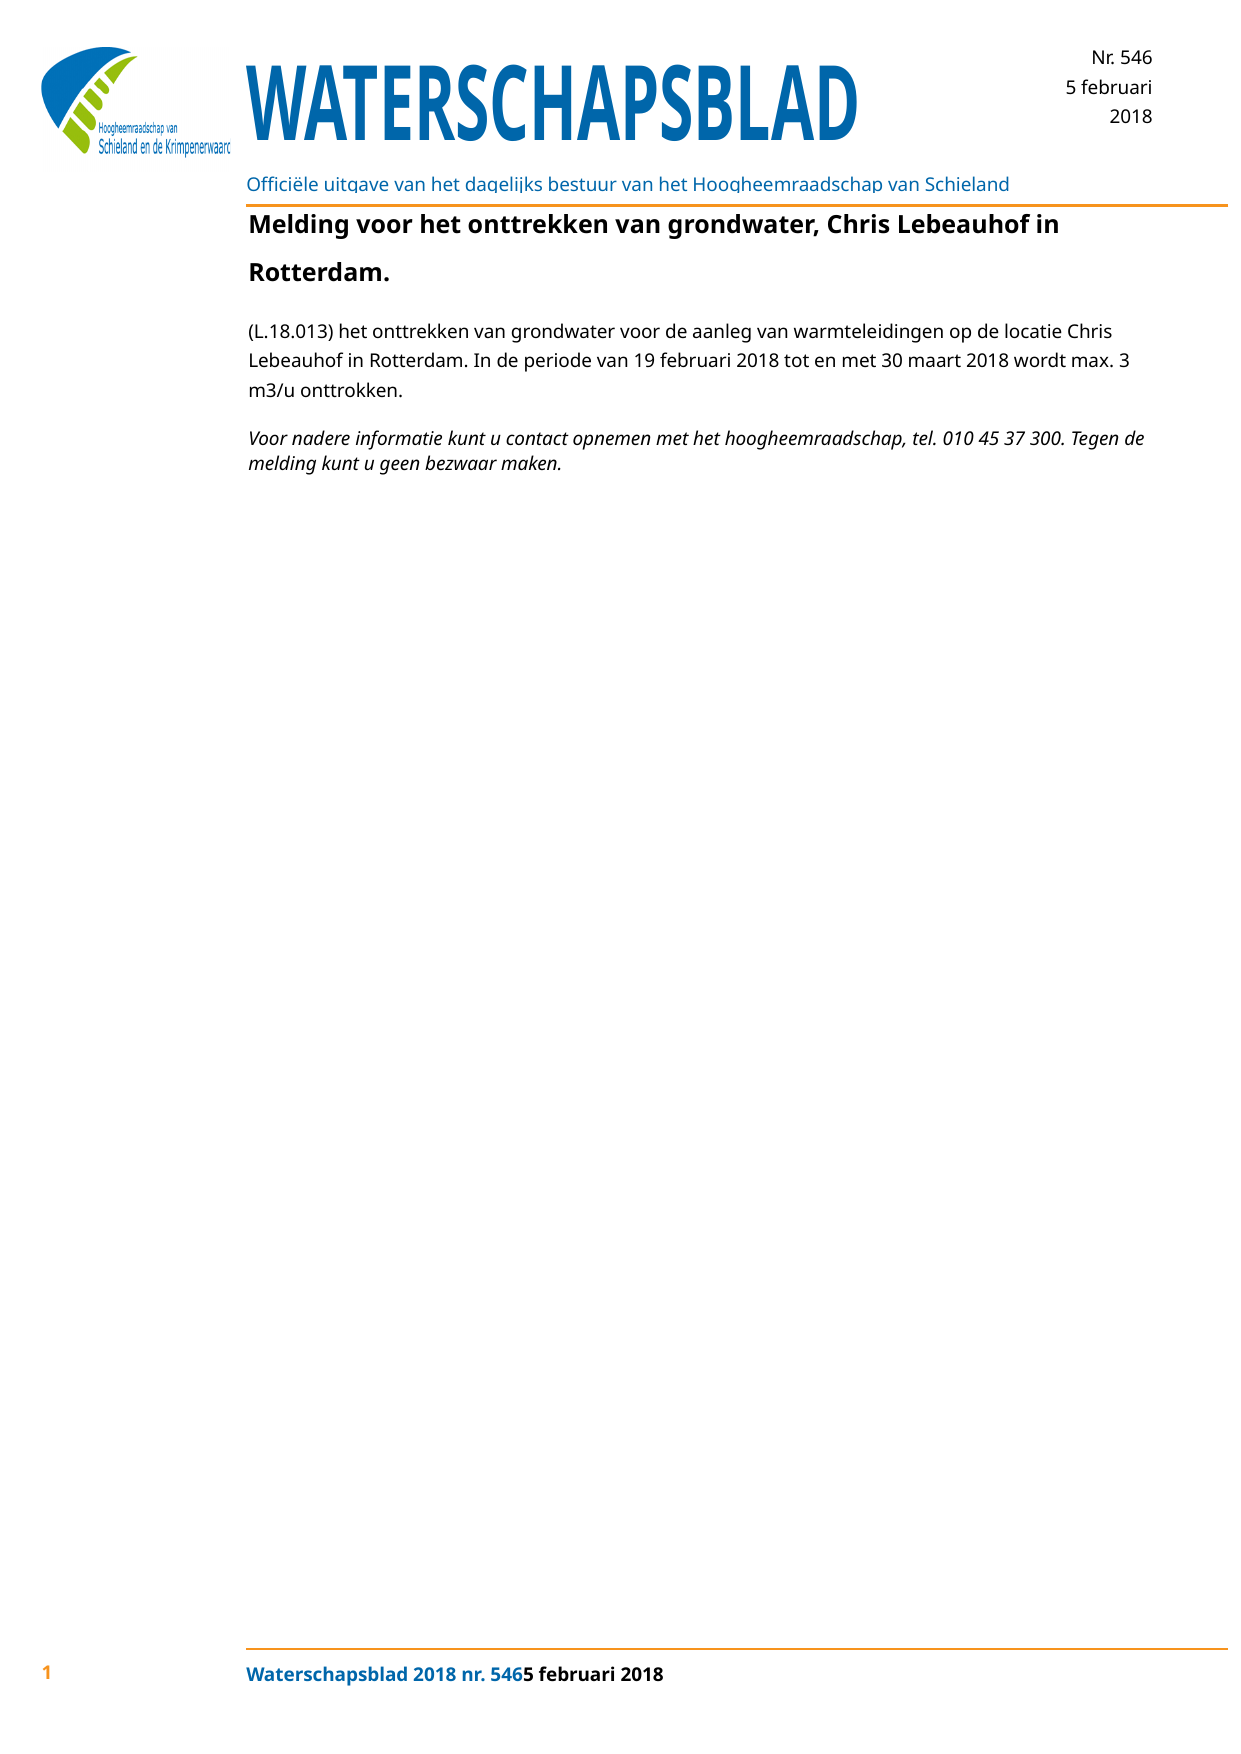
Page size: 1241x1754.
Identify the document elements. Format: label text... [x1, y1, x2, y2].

text (L.18.013) het onttrekken van grondwater voor de aanleg van warmteleidingen op de locatie Chris Lebeauhof in Rotterdam. In de periode van 19 februari 2018 tot en met 30 maart 2018 wordt max. 3 m3/u onttrokken. [248, 318, 1152, 403]
text Melding voor het onttrekken van grondwater, Chris Lebeauhof in Rotterdam. [248, 207, 1152, 288]
text Voor nadere informatie kunt u contact opnemen met het hoogheemraadschap, tel. 010 45 37 300. Tegen de melding kunt u geen bezwaar maken. [248, 425, 1152, 476]
picture [41, 47, 231, 172]
